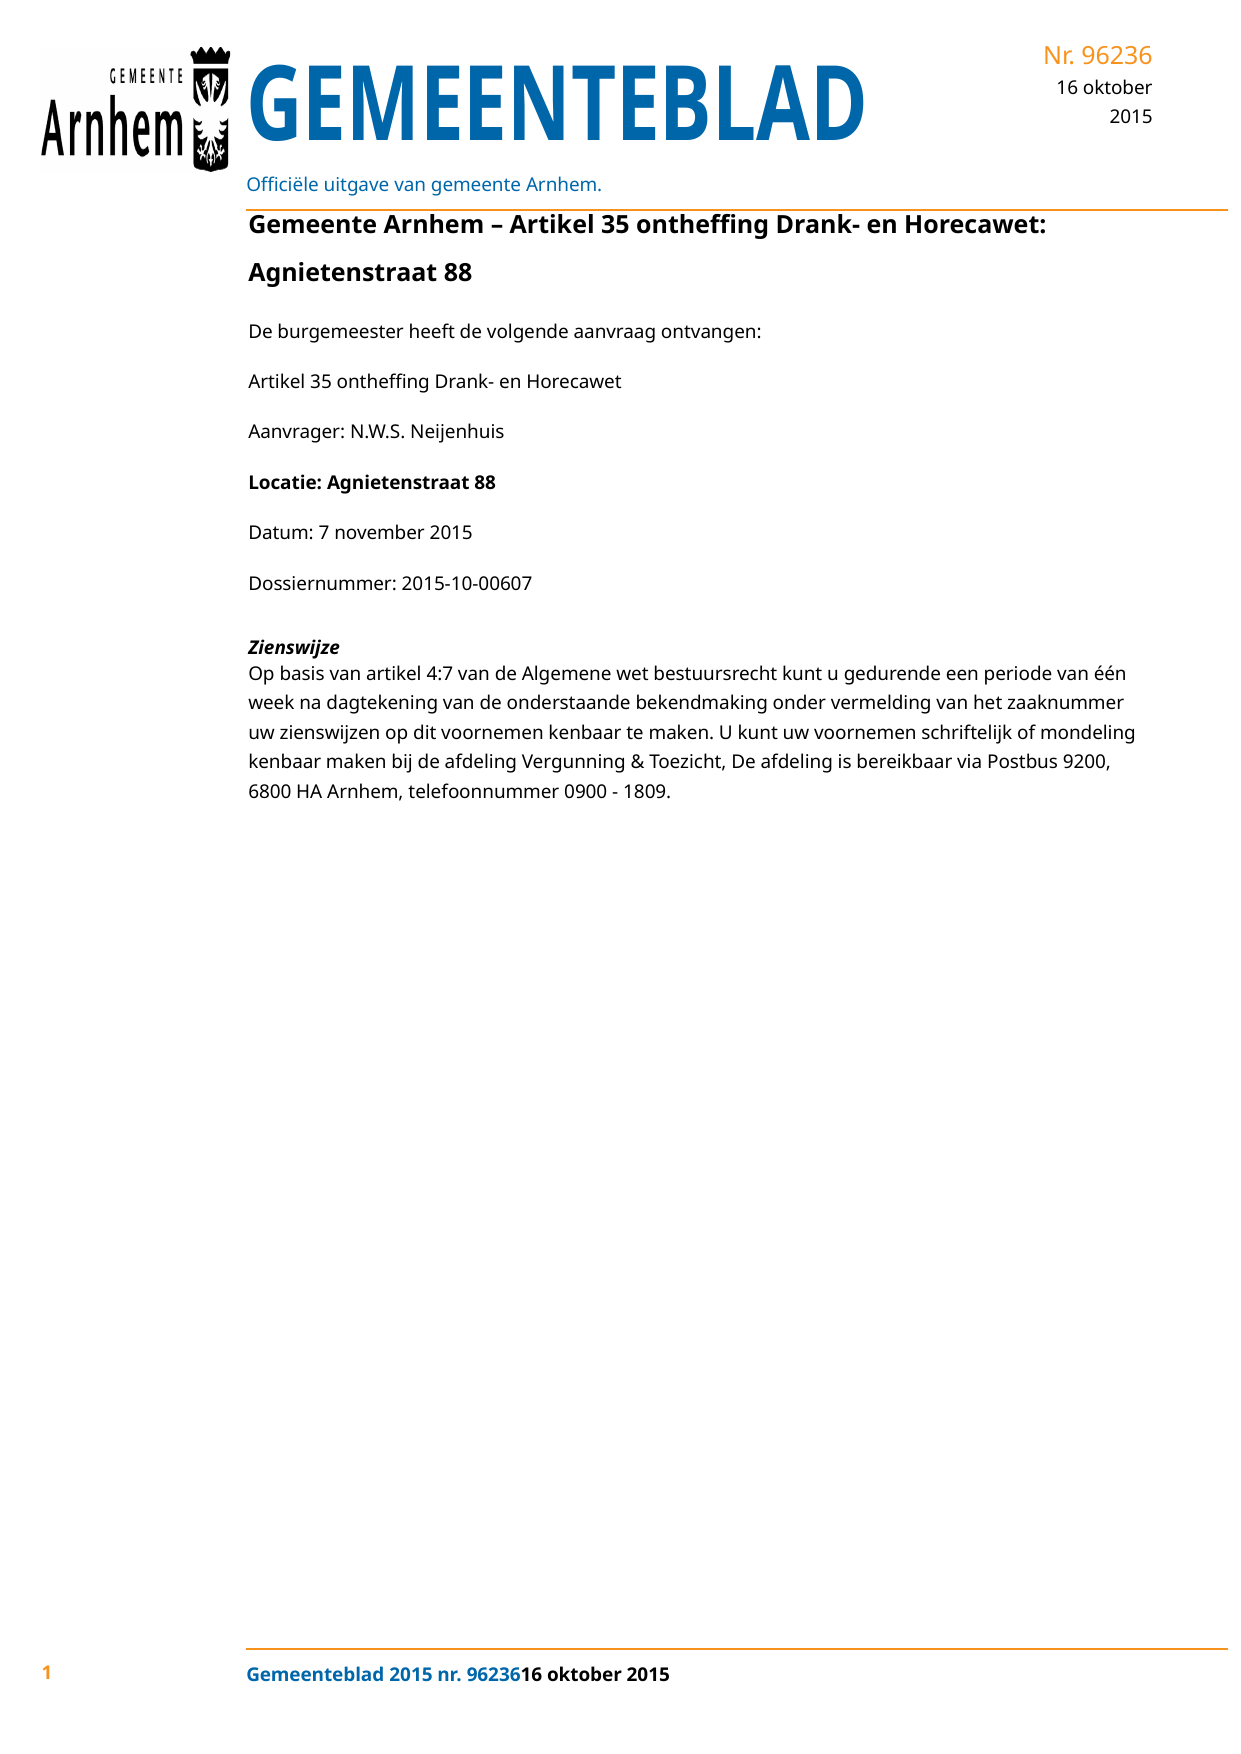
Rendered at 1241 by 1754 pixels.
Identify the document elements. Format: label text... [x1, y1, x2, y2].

picture [41, 47, 231, 172]
text Op basis van artikel 4:7 van de Algemene wet bestuursrecht kunt u gedurende een periode van één week na dagtekening van de onderstaande bekendmaking onder vermelding van het zaaknummer uw zienswijzen op dit voornemen kenbaar te maken. U kunt uw voornemen schriftelijk of mondeling kenbaar maken bij de afdeling Vergunning & Toezicht, De afdeling is bereikbaar via Postbus 9200, 6800 HA Arnhem, telefoonnummer 0900 - 1809. [248, 660, 1152, 804]
text Locatie: Agnietenstraat 88 [248, 469, 1152, 495]
text Dossiernummer: 2015-10-00607 [248, 570, 1152, 596]
text Datum: 7 november 2015 [248, 519, 1152, 545]
text De burgemeester heeft de volgende aanvraag ontvangen: [248, 318, 1152, 344]
text Artikel 35 ontheffing Drank- en Horecawet [248, 368, 1152, 394]
text Zienswijze [248, 634, 1152, 660]
text Gemeente Arnhem – Artikel 35 ontheffing Drank- en Horecawet: Agnietenstraat 88 [248, 211, 1152, 288]
text Aanvrager: N.W.S. Neijenhuis [248, 419, 1152, 444]
